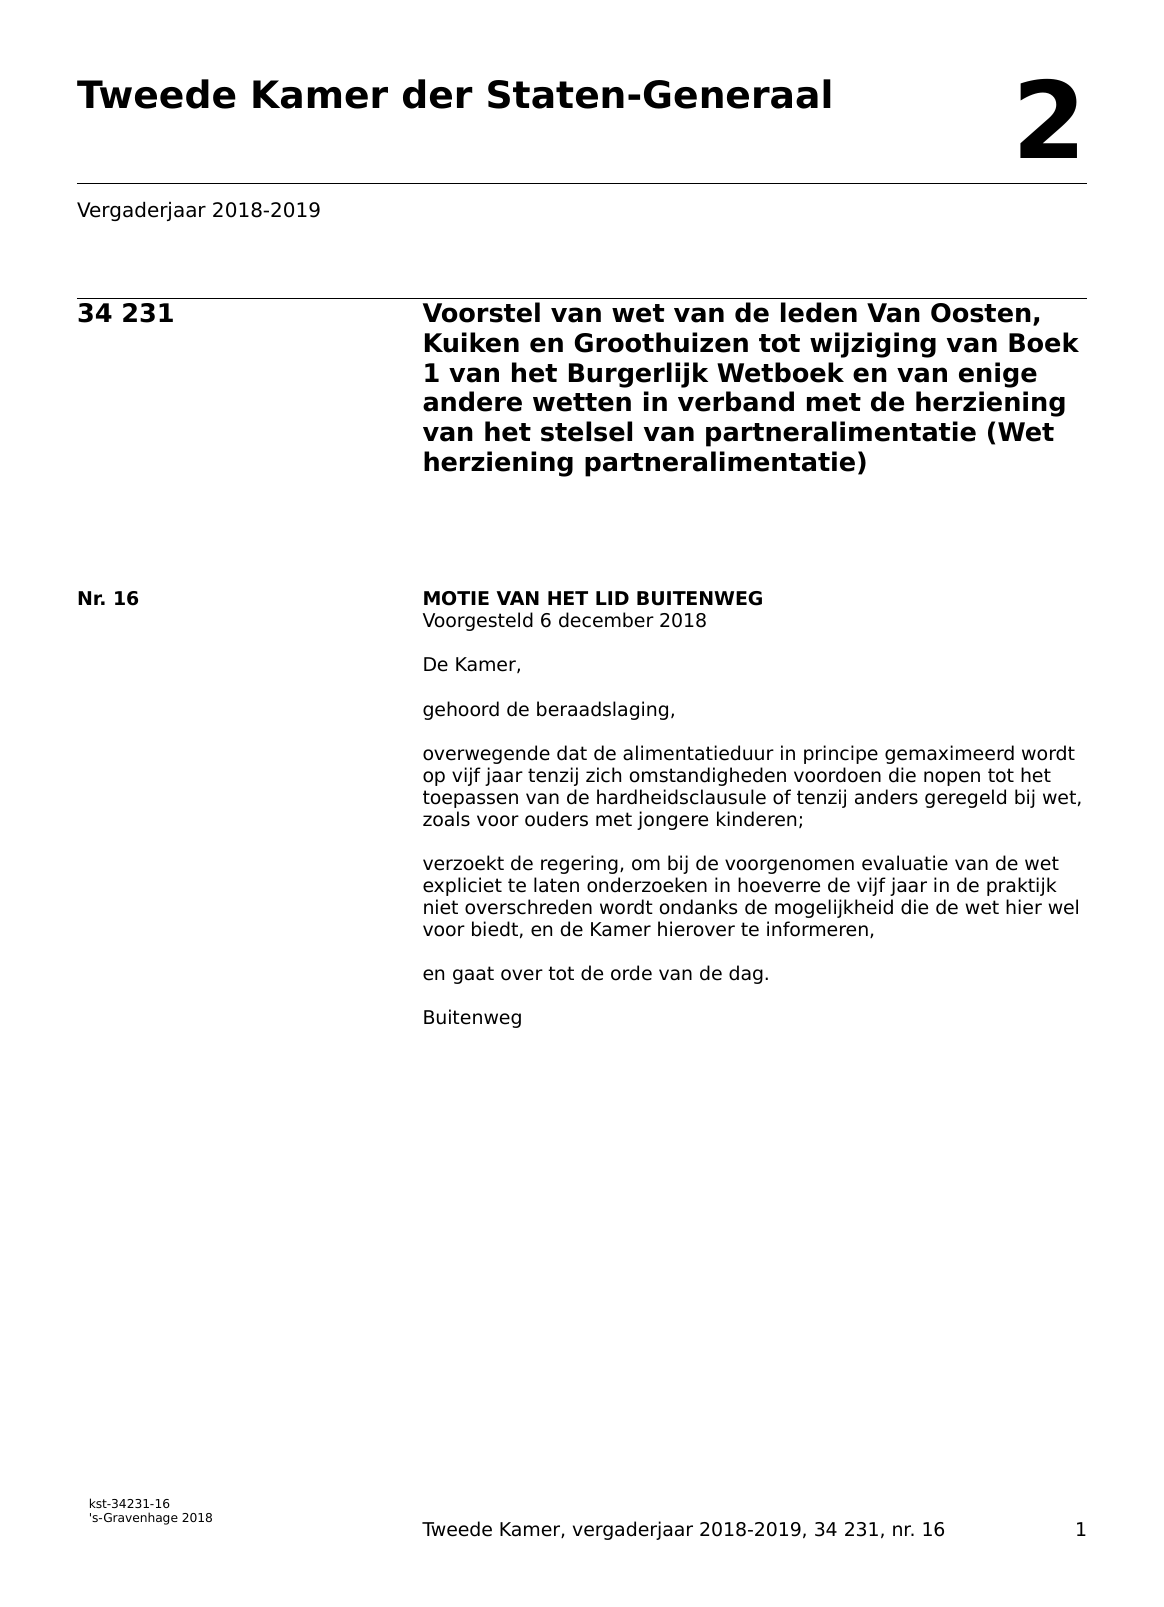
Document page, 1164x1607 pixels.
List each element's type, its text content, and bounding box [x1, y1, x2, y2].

text verzoekt de regering, om bij de voorgenomen evaluatie van de wet expliciet te laten onderzoeken in hoeverre de vijf jaar in de praktijk niet overschreden wordt ondanks de mogelijkheid die de wet hier wel voor biedt, en de Kamer hierover te informeren, [422, 853, 1087, 941]
table_header 2 [886, 59, 1087, 183]
text De Kamer, [422, 654, 1087, 676]
text en gaat over tot de orde van de dag. [422, 963, 1087, 985]
text gehoord de beraadslaging, [422, 698, 1087, 720]
text Buitenweg [422, 1007, 1087, 1029]
subtitle Nr. 16 MOTIE VAN HET LID BUITENWEG [77, 588, 1087, 610]
text 's-Gravenhage 2018 [88, 1511, 323, 1525]
table_header Tweede Kamer der Staten-Generaal [77, 59, 886, 183]
table_cell Vergaderjaar 2018-2019 [77, 184, 1087, 298]
text kst-34231-16 [88, 1497, 323, 1511]
subtitle 34 231 Voorstel van wet van de leden Van Oosten, Kuiken en Groothuizen tot wijziging van Boek 1 van het Burgerlijk Wetboek en van enige andere wetten in verband met de herziening van het stelsel van partneralimentatie (Wet herziening partneralimentatie) [77, 299, 1087, 477]
text Voorgesteld 6 december 2018 [422, 610, 1087, 632]
text overwegende dat de alimentatieduur in principe gemaximeerd wordt op vijf jaar tenzij zich omstandigheden voordoen die nopen tot het toepassen van de hardheidsclausule of tenzij anders geregeld bij wet, zoals voor ouders met jongere kinderen; [422, 743, 1087, 831]
